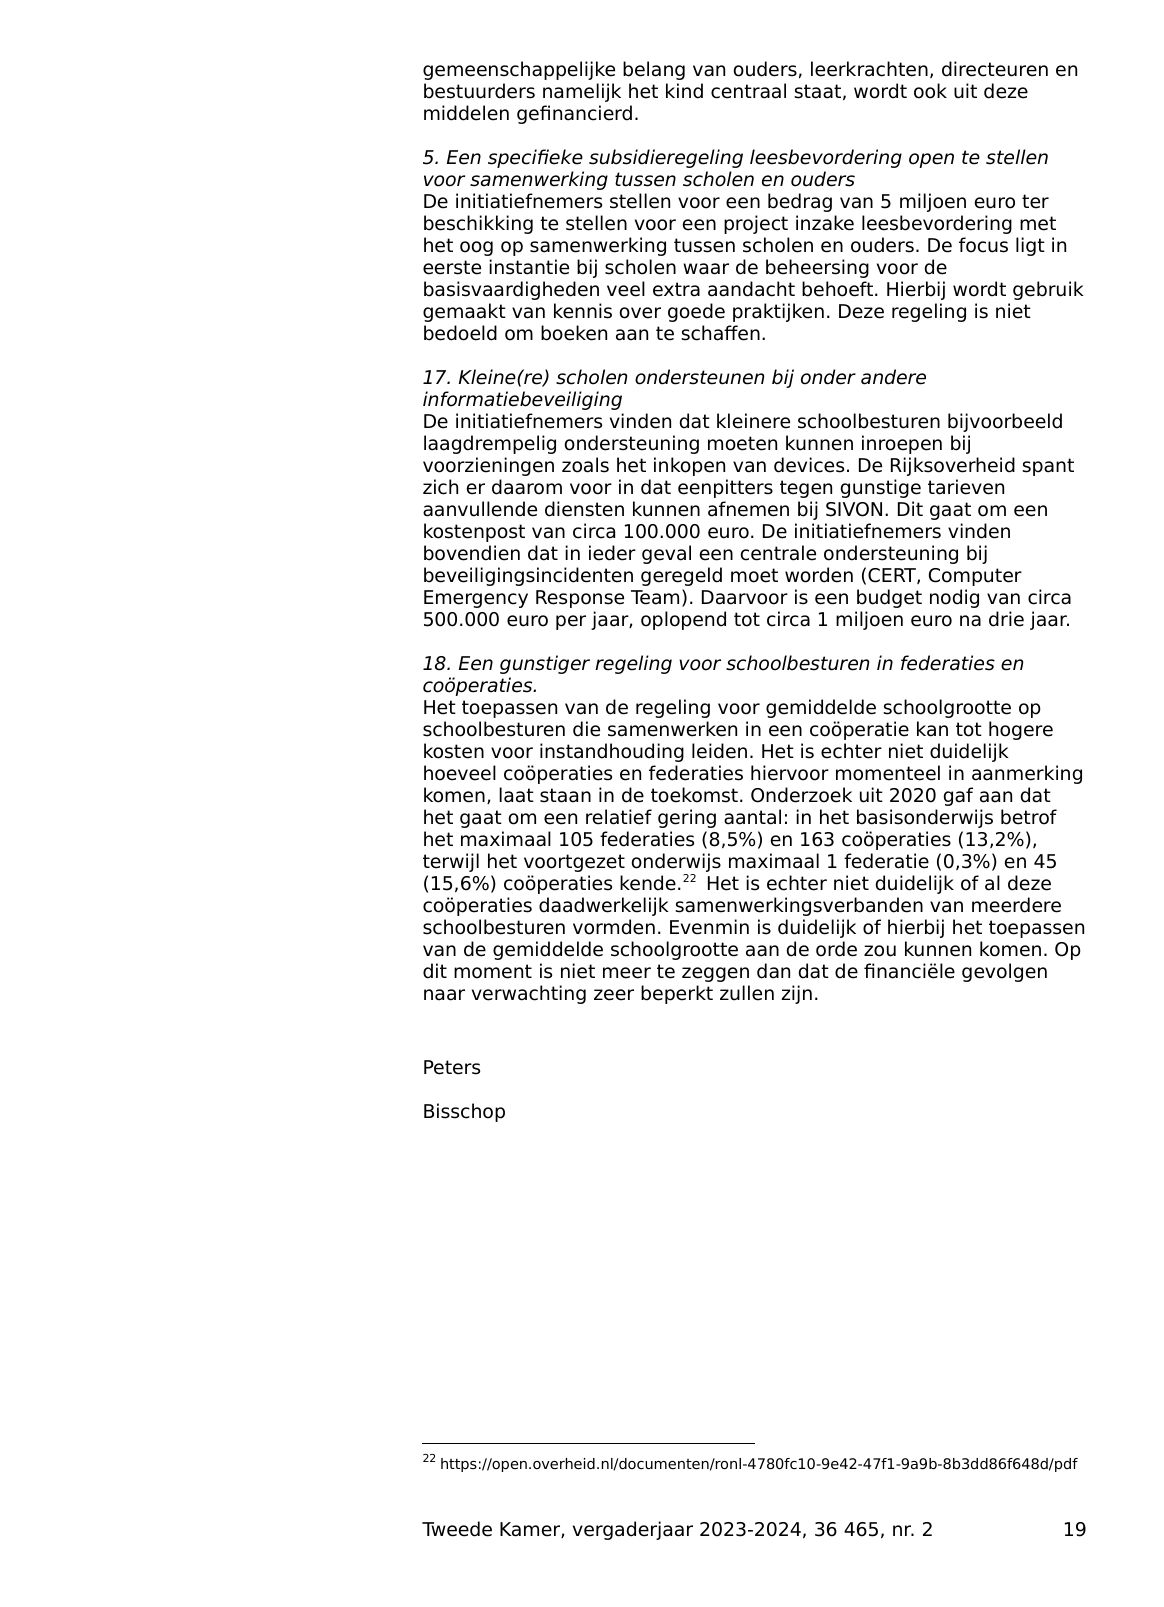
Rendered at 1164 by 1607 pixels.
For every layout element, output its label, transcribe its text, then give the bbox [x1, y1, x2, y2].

text https://open.overheid.nl/documenten/ronl-4780fc10-9e42-47f1-9a9b-8b3dd86f648d/pdf [422, 1452, 1087, 1474]
text 17. Kleine(re) scholen ondersteunen bij onder andere informatiebeveiliging [422, 367, 1087, 411]
text 5. Een specifieke subsidieregeling leesbevordering open te stellen voor samenwerking tussen scholen en ouders [422, 147, 1087, 191]
text De initiatiefnemers vinden dat kleinere schoolbesturen bijvoorbeeld laagdrempelig ondersteuning moeten kunnen inroepen bij voorzieningen zoals het inkopen van devices. De Rijksoverheid spant zich er daarom voor in dat eenpitters tegen gunstige tarieven aanvullende diensten kunnen afnemen bij SIVON. Dit gaat om een kostenpost van circa 100.000 euro. De initiatiefnemers vinden bovendien dat in ieder geval een centrale ondersteuning bij beveiligingsincidenten geregeld moet worden (CERT, Computer Emergency Response Team). Daarvoor is een budget nodig van circa 500.000 euro per jaar, oplopend tot circa 1 miljoen euro na drie jaar. [422, 411, 1087, 631]
text Peters Bisschop [422, 1035, 1087, 1123]
text Het toepassen van de regeling voor gemiddelde schoolgrootte op schoolbesturen die samenwerken in een coöperatie kan tot hogere kosten voor instandhouding leiden. Het is echter niet duidelijk hoeveel coöperaties en federaties hiervoor momenteel in aanmerking komen, laat staan in de toekomst. Onderzoek uit 2020 gaf aan dat het gaat om een relatief gering aantal: in het basisonderwijs betrof het maximaal 105 federaties (8,5%) en 163 coöperaties (13,2%), terwijl het voortgezet onderwijs maximaal 1 federatie (0,3%) en 45 (15,6%) coöperaties kende. Het is echter niet duidelijk of al deze coöperaties daadwerkelijk samenwerkingsverbanden van meerdere schoolbesturen vormden. Evenmin is duidelijk of hierbij het toepassen van de gemiddelde schoolgrootte aan de orde zou kunnen komen. Op dit moment is niet meer te zeggen dan dat de financiële gevolgen naar verwachting zeer beperkt zullen zijn. [422, 697, 1087, 1005]
text De initiatiefnemers stellen voor een bedrag van 5 miljoen euro ter beschikking te stellen voor een project inzake leesbevordering met het oog op samenwerking tussen scholen en ouders. De focus ligt in eerste instantie bij scholen waar de beheersing voor de basisvaardigheden veel extra aandacht behoeft. Hierbij wordt gebruik gemaakt van kennis over goede praktijken. Deze regeling is niet bedoeld om boeken aan te schaffen. [422, 191, 1087, 345]
text gemeenschappelijke belang van ouders, leerkrachten, directeuren en bestuurders namelijk het kind centraal staat, wordt ook uit deze middelen gefinancierd. [422, 59, 1087, 125]
text 18. Een gunstiger regeling voor schoolbesturen in federaties en coöperaties. [422, 653, 1087, 697]
